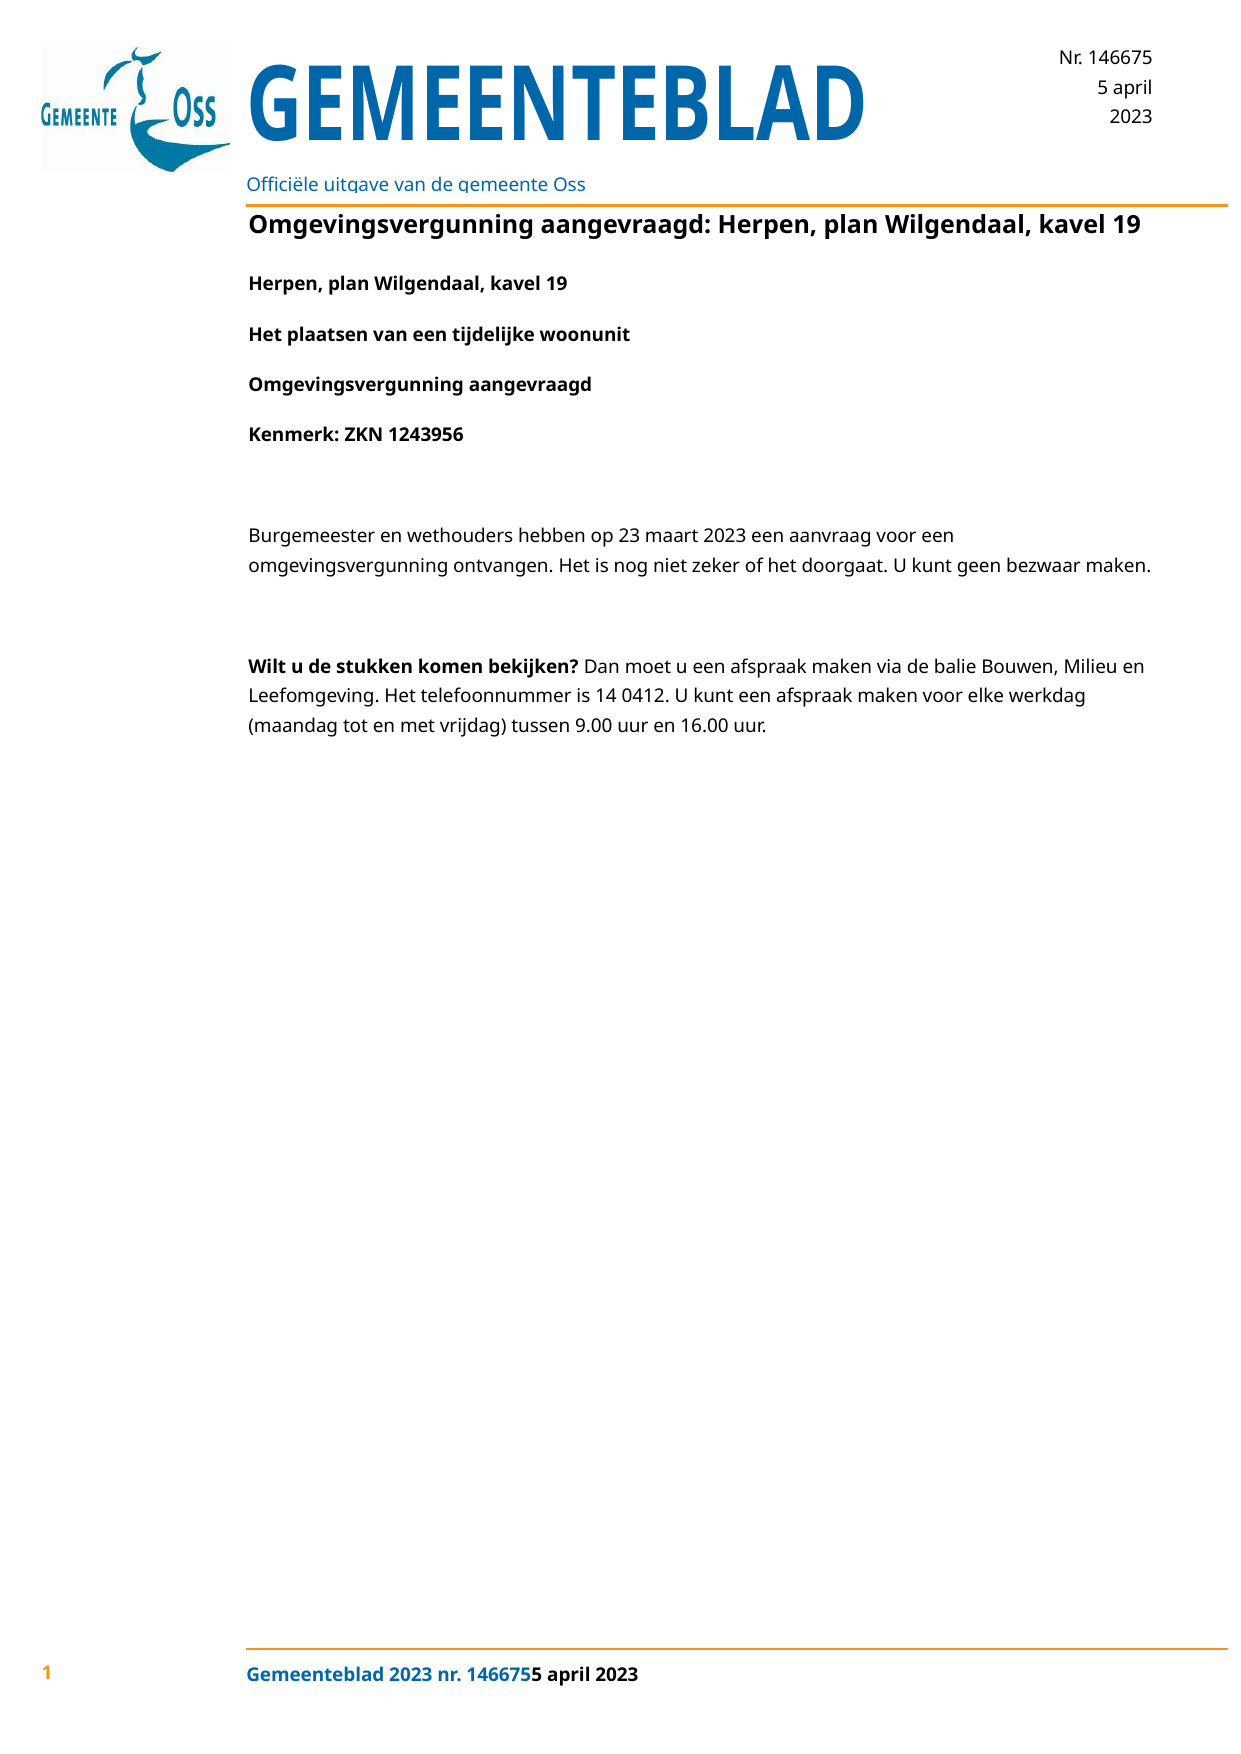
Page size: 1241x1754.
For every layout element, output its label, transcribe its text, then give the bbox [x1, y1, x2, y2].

text Burgemeester en wethouders hebben op 23 maart 2023 een aanvraag voor een omgevingsvergunning ontvangen. Het is nog niet zeker of het doorgaat. U kunt geen bezwaar maken. [248, 522, 1152, 578]
text Herpen, plan Wilgendaal, kavel 19 [248, 270, 1152, 296]
text Wilt u de stukken komen bekijken? Dan moet u een afspraak maken via de balie Bouwen, Milieu en Leefomgeving. Het telefoonnummer is 14 0412. U kunt een afspraak maken voor elke werkdag (maandag tot en met vrijdag) tussen 9.00 uur en 16.00 uur. [248, 653, 1152, 738]
text Omgevingsvergunning aangevraagd [248, 371, 1152, 397]
text Kenmerk: ZKN 1243956 [248, 422, 1152, 447]
text Het plaatsen van een tijdelijke woonunit [248, 321, 1152, 346]
picture [41, 47, 231, 172]
text Omgevingsvergunning aangevraagd: Herpen, plan Wilgendaal, kavel 19 [248, 207, 1152, 241]
